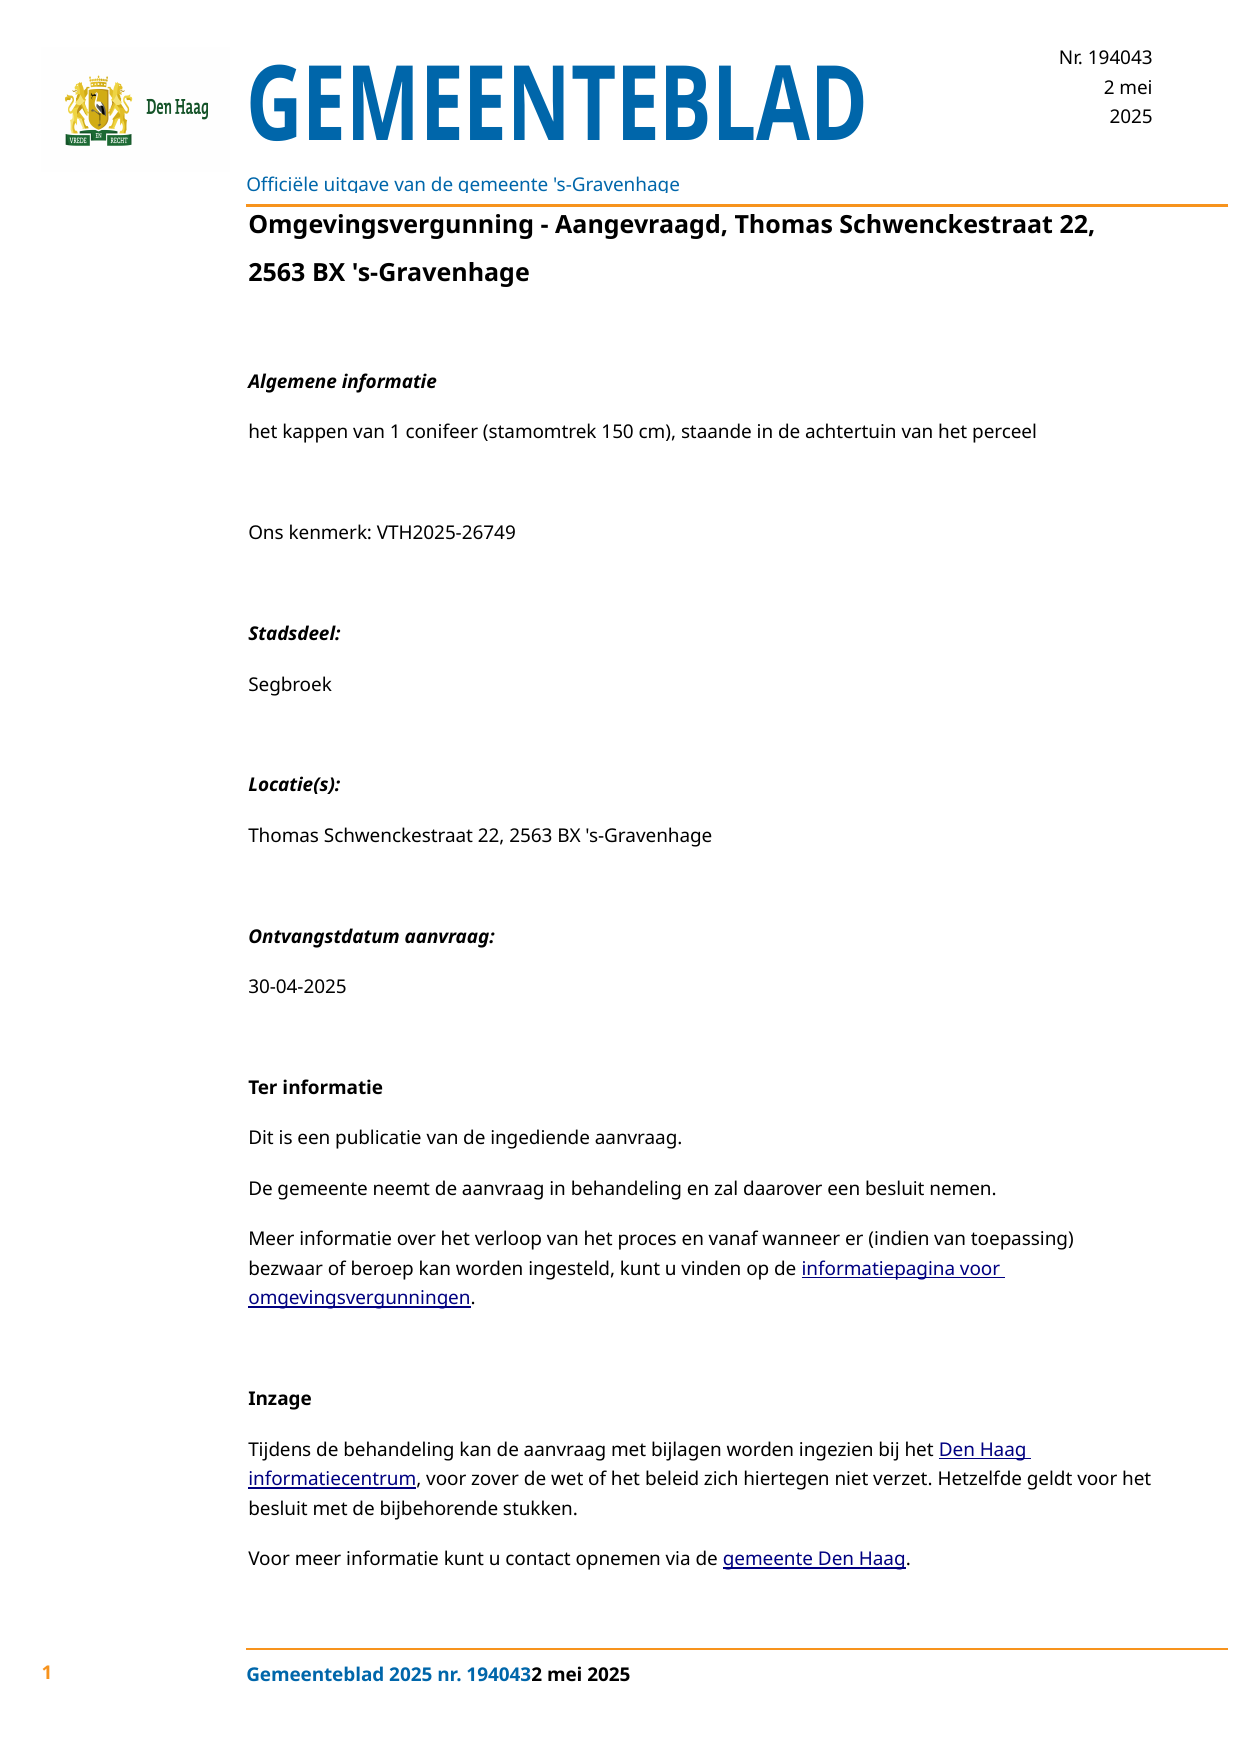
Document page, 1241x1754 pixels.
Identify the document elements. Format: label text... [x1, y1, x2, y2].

text Omgevingsvergunning - Aangevraagd, Thomas Schwenckestraat 22, 2563 BX 's-Gravenhage [248, 207, 1152, 288]
text De gemeente neemt de aanvraag in behandeling en zal daarover een besluit nemen. [248, 1175, 1152, 1201]
text Segbroek [248, 671, 1152, 697]
picture [41, 47, 231, 172]
text Locatie(s): [248, 772, 1152, 797]
text Inzage [248, 1385, 1152, 1411]
text Stadsdeel: [248, 620, 1152, 646]
text Algemene informatie [248, 368, 1152, 394]
text Voor meer informatie kunt u contact opnemen via de gemeente Den Haag. [248, 1545, 1152, 1571]
text 30-04-2025 [248, 973, 1152, 999]
text Ons kenmerk: VTH2025-26749 [248, 519, 1152, 545]
text Tijdens de behandeling kan de aanvraag met bijlagen worden ingezien bij het Den Haag informatiecentrum, voor zover de wet of het beleid zich hiertegen niet verzet. Hetzelfde geldt voor het besluit met de bijbehorende stukken. [248, 1436, 1152, 1521]
text het kappen van 1 conifeer (stamomtrek 150 cm), staande in de achtertuin van het perceel [248, 419, 1152, 444]
text Thomas Schwenckestraat 22, 2563 BX 's-Gravenhage [248, 822, 1152, 848]
text Meer informatie over het verloop van het proces en vanaf wanneer er (indien van toepassing) bezwaar of beroep kan worden ingesteld, kunt u vinden op de informatiepagina voor omgevingsvergunningen. [248, 1225, 1152, 1310]
text Dit is een publicatie van de ingediende aanvraag. [248, 1124, 1152, 1150]
text Ontvangstdatum aanvraag: [248, 923, 1152, 949]
text Ter informatie [248, 1074, 1152, 1100]
